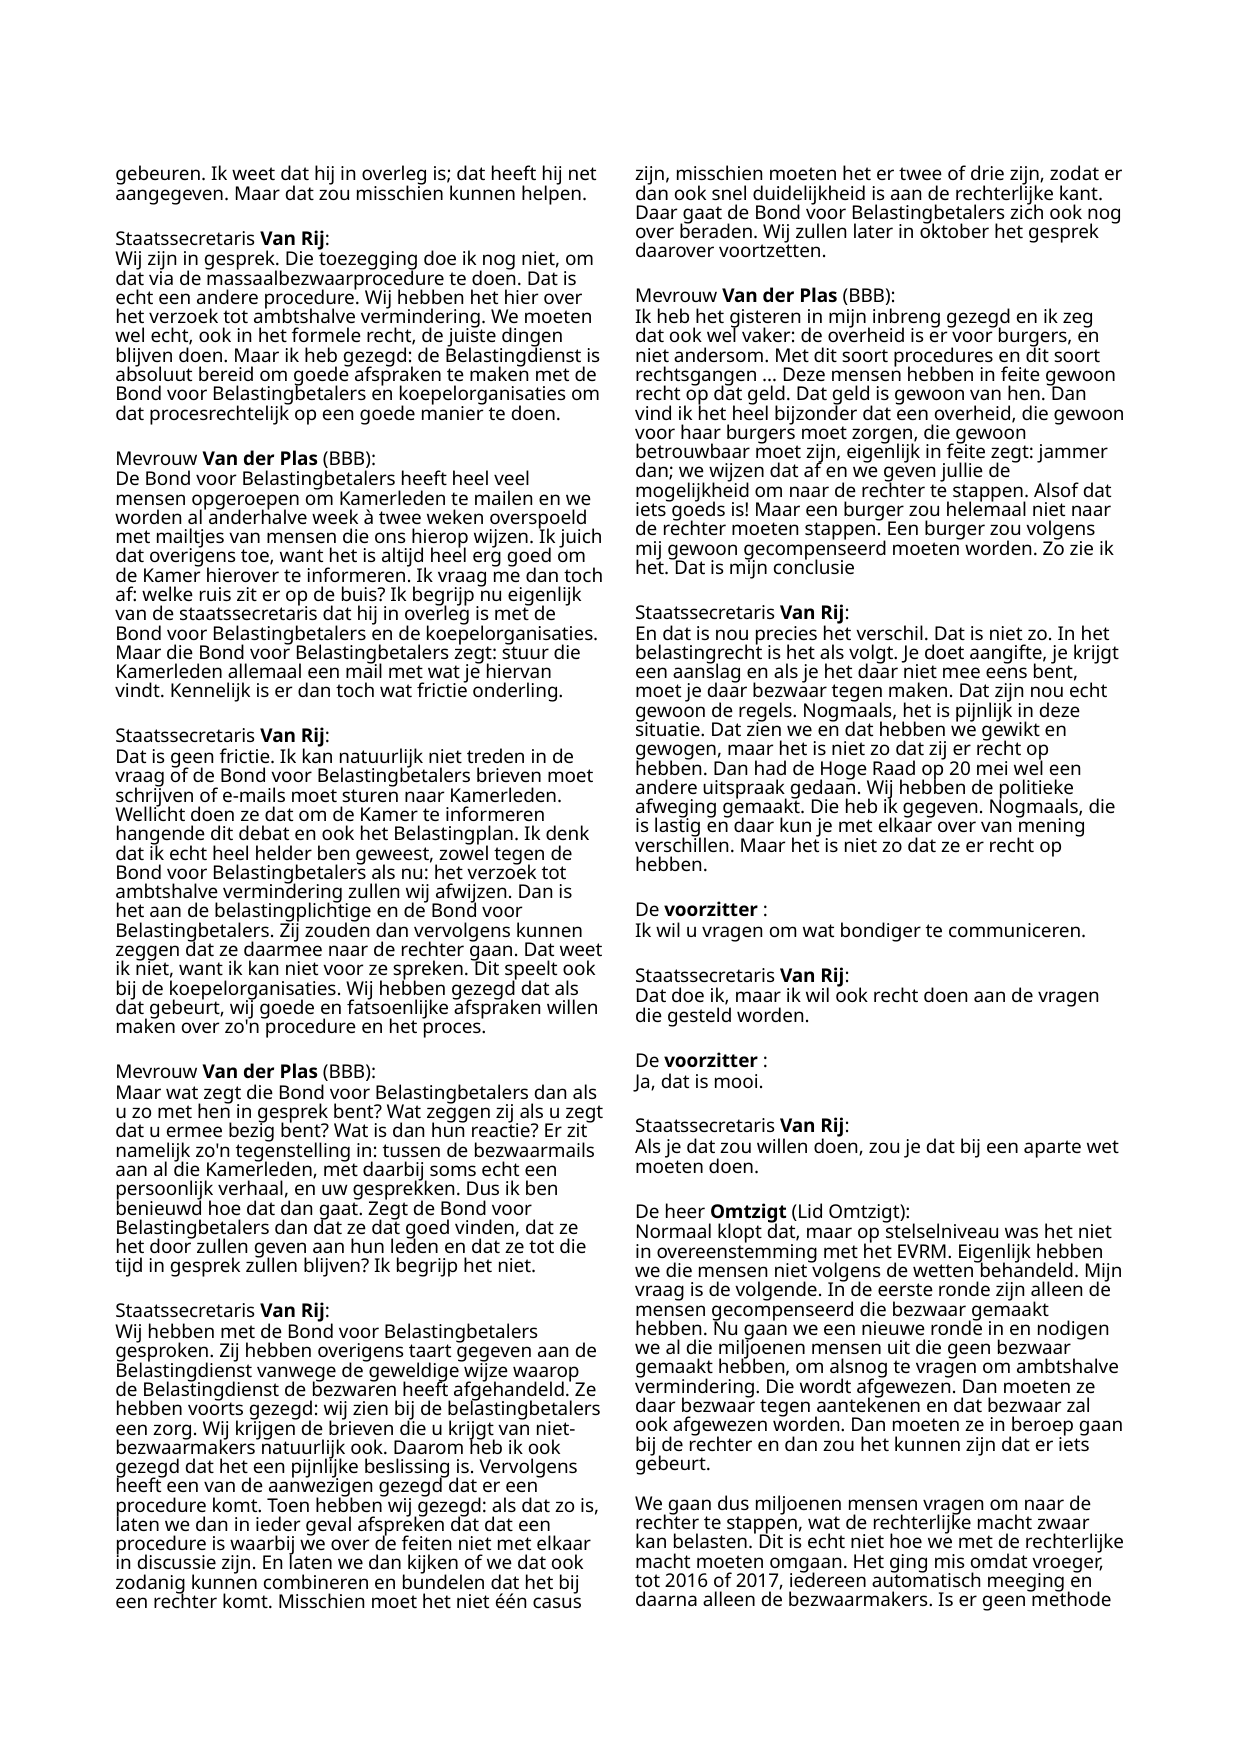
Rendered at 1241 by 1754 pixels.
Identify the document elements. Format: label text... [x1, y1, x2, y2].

text gebeuren. Ik weet dat hij in overleg is; dat heeft hij net aangegeven. Maar dat zou misschien kunnen helpen. [115, 165, 605, 204]
text En dat is nou precies het verschil. Dat is niet zo. In het belastingrecht is het als volgt. Je doet aangifte, je krijgt een aanslag en als je het daar niet mee eens bent, moet je daar bezwaar tegen maken. Dat zijn nou echt gewoon de regels. Nogmaals, het is pijnlijk in deze situatie. Dat zien we en dat hebben we gewikt en gewogen, maar het is niet zo dat zij er recht op hebben. Dan had de Hoge Raad op 20 mei wel een andere uitspraak gedaan. Wij hebben de politieke afweging gemaakt. Die heb ik gegeven. Nogmaals, die is lastig en daar kun je met elkaar over van mening verschillen. Maar het is niet zo dat ze er recht op hebben. [635, 624, 1125, 875]
text Ja, dat is mooi. [635, 1073, 1125, 1092]
text Staatssecretaris Van Rij: [635, 599, 1125, 624]
text Ik heb het gisteren in mijn inbreng gezegd en ik zeg dat ook wel vaker: de overheid is er voor burgers, en niet andersom. Met dit soort procedures en dit soort rechtsgangen … Deze mensen hebben in feite gewoon recht op dat geld. Dat geld is gewoon van hen. Dan vind ik het heel bijzonder dat een overheid, die gewoon voor haar burgers moet zorgen, die gewoon betrouwbaar moet zijn, eigenlijk in feite zegt: jammer dan; we wijzen dat af en we geven jullie de mogelijkheid om naar de rechter te stappen. Alsof dat iets goeds is! Maar een burger zou helemaal niet naar de rechter moeten stappen. Een burger zou volgens mij gewoon gecompenseerd moeten worden. Zo zie ik het. Dat is mijn conclusie [635, 308, 1125, 578]
text De heer Omtzigt (Lid Omtzigt): [635, 1198, 1125, 1223]
text zijn, misschien moeten het er twee of drie zijn, zodat er dan ook snel duidelijkheid is aan de rechterlijke kant. Daar gaat de Bond voor Belastingbetalers zich ook nog over beraden. Wij zullen later in oktober het gesprek daarover voortzetten. [635, 165, 1125, 262]
text Als je dat zou willen doen, zou je dat bij een aparte wet moeten doen. [635, 1138, 1125, 1177]
text Wij hebben met de Bond voor Belastingbetalers gesproken. Zij hebben overigens taart gegeven aan de Belastingdienst vanwege de geweldige wijze waarop de Belastingdienst de bezwaren heeft afgehandeld. Ze hebben voorts gezegd: wij zien bij de belastingbetalers een zorg. Wij krijgen de brieven die u krijgt van niet-bezwaarmakers natuurlijk ook. Daarom heb ik ook gezegd dat het een pijnlijke beslissing is. Vervolgens heeft een van de aanwezigen gezegd dat er een procedure komt. Toen hebben wij gezegd: als dat zo is, laten we dan in ieder geval afspreken dat dat een procedure is waarbij we over de feiten niet met elkaar in discussie zijn. En laten we dan kijken of we dat ook zodanig kunnen combineren en bundelen dat het bij een rechter komt. Misschien moet het niet één casus [115, 1323, 605, 1612]
text Dat is geen frictie. Ik kan natuurlijk niet treden in de vraag of de Bond voor Belastingbetalers brieven moet schrijven of e-mails moet sturen naar Kamerleden. Wellicht doen ze dat om de Kamer te informeren hangende dit debat en ook het Belastingplan. Ik denk dat ik echt heel helder ben geweest, zowel tegen de Bond voor Belastingbetalers als nu: het verzoek tot ambtshalve vermindering zullen wij afwijzen. Dan is het aan de belastingplichtige en de Bond voor Belastingbetalers. Zij zouden dan vervolgens kunnen zeggen dat ze daarmee naar de rechter gaan. Dat weet ik niet, want ik kan niet voor ze spreken. Dit speelt ook bij de koepelorganisaties. Wij hebben gezegd dat als dat gebeurt, wij goede en fatsoenlijke afspraken willen maken over zo'n procedure en het proces. [115, 748, 605, 1037]
text Mevrouw Van der Plas (BBB): [115, 445, 605, 470]
text Staatssecretaris Van Rij: [115, 1297, 605, 1323]
text Maar wat zegt die Bond voor Belastingbetalers dan als u zo met hen in gesprek bent? Wat zeggen zij als u zegt dat u ermee bezig bent? Wat is dan hun reactie? Er zit namelijk zo'n tegenstelling in: tussen de bezwaarmails aan al die Kamerleden, met daarbij soms echt een persoonlijk verhaal, en uw gesprekken. Dus ik ben benieuwd hoe dat dan gaat. Zegt de Bond voor Belastingbetalers dan dat ze dat goed vinden, dat ze het door zullen geven aan hun leden en dat ze tot die tijd in gesprek zullen blijven? Ik begrijp het niet. [115, 1084, 605, 1277]
text Staatssecretaris Van Rij: [115, 722, 605, 748]
text Normaal klopt dat, maar op stelselniveau was het niet in overeenstemming met het EVRM. Eigenlijk hebben we die mensen niet volgens de wetten behandeld. Mijn vraag is de volgende. In de eerste ronde zijn alleen de mensen gecompenseerd die bezwaar gemaakt hebben. Nu gaan we een nieuwe ronde in en nodigen we al die miljoenen mensen uit die geen bezwaar gemaakt hebben, om alsnog te vragen om ambtshalve vermindering. Die wordt afgewezen. Dan moeten ze daar bezwaar tegen aantekenen en dat bezwaar zal ook afgewezen worden. Dan moeten ze in beroep gaan bij de rechter en dan zou het kunnen zijn dat er iets gebeurt. [635, 1223, 1125, 1474]
text Staatssecretaris Van Rij: [635, 962, 1125, 987]
text De Bond voor Belastingbetalers heeft heel veel mensen opgeroepen om Kamerleden te mailen en we worden al anderhalve week à twee weken overspoeld met mailtjes van mensen die ons hierop wijzen. Ik juich dat overigens toe, want het is altijd heel erg goed om de Kamer hierover te informeren. Ik vraag me dan toch af: welke ruis zit er op de buis? Ik begrijp nu eigenlijk van de staatssecretaris dat hij in overleg is met de Bond voor Belastingbetalers en de koepelorganisaties. Maar die Bond voor Belastingbetalers zegt: stuur die Kamerleden allemaal een mail met wat je hiervan vindt. Kennelijk is er dan toch wat frictie onderling. [115, 470, 605, 702]
text Dat doe ik, maar ik wil ook recht doen aan de vragen die gesteld worden. [635, 987, 1125, 1026]
text Wij zijn in gesprek. Die toezegging doe ik nog niet, om dat via de massaalbezwaarprocedure te doen. Dat is echt een andere procedure. Wij hebben het hier over het verzoek tot ambtshalve vermindering. We moeten wel echt, ook in het formele recht, de juiste dingen blijven doen. Maar ik heb gezegd: de Belastingdienst is absoluut bereid om goede afspraken te maken met de Bond voor Belastingbetalers en koepelorganisaties om dat procesrechtelijk op een goede manier te doen. [115, 250, 605, 424]
text Staatssecretaris Van Rij: [635, 1113, 1125, 1138]
text De voorzitter : [635, 1047, 1125, 1073]
text Mevrouw Van der Plas (BBB): [635, 282, 1125, 308]
text Staatssecretaris Van Rij: [115, 225, 605, 250]
text Ik wil u vragen om wat bondiger te communiceren. [635, 922, 1125, 941]
text We gaan dus miljoenen mensen vragen om naar de rechter te stappen, wat de rechterlijke macht zwaar kan belasten. Dit is echt niet hoe we met de rechterlijke macht moeten omgaan. Het ging mis omdat vroeger, tot 2016 of 2017, iedereen automatisch meeging en daarna alleen de bezwaarmakers. Is er geen methode [635, 1495, 1125, 1610]
text Mevrouw Van der Plas (BBB): [115, 1058, 605, 1084]
text De voorzitter : [635, 896, 1125, 922]
